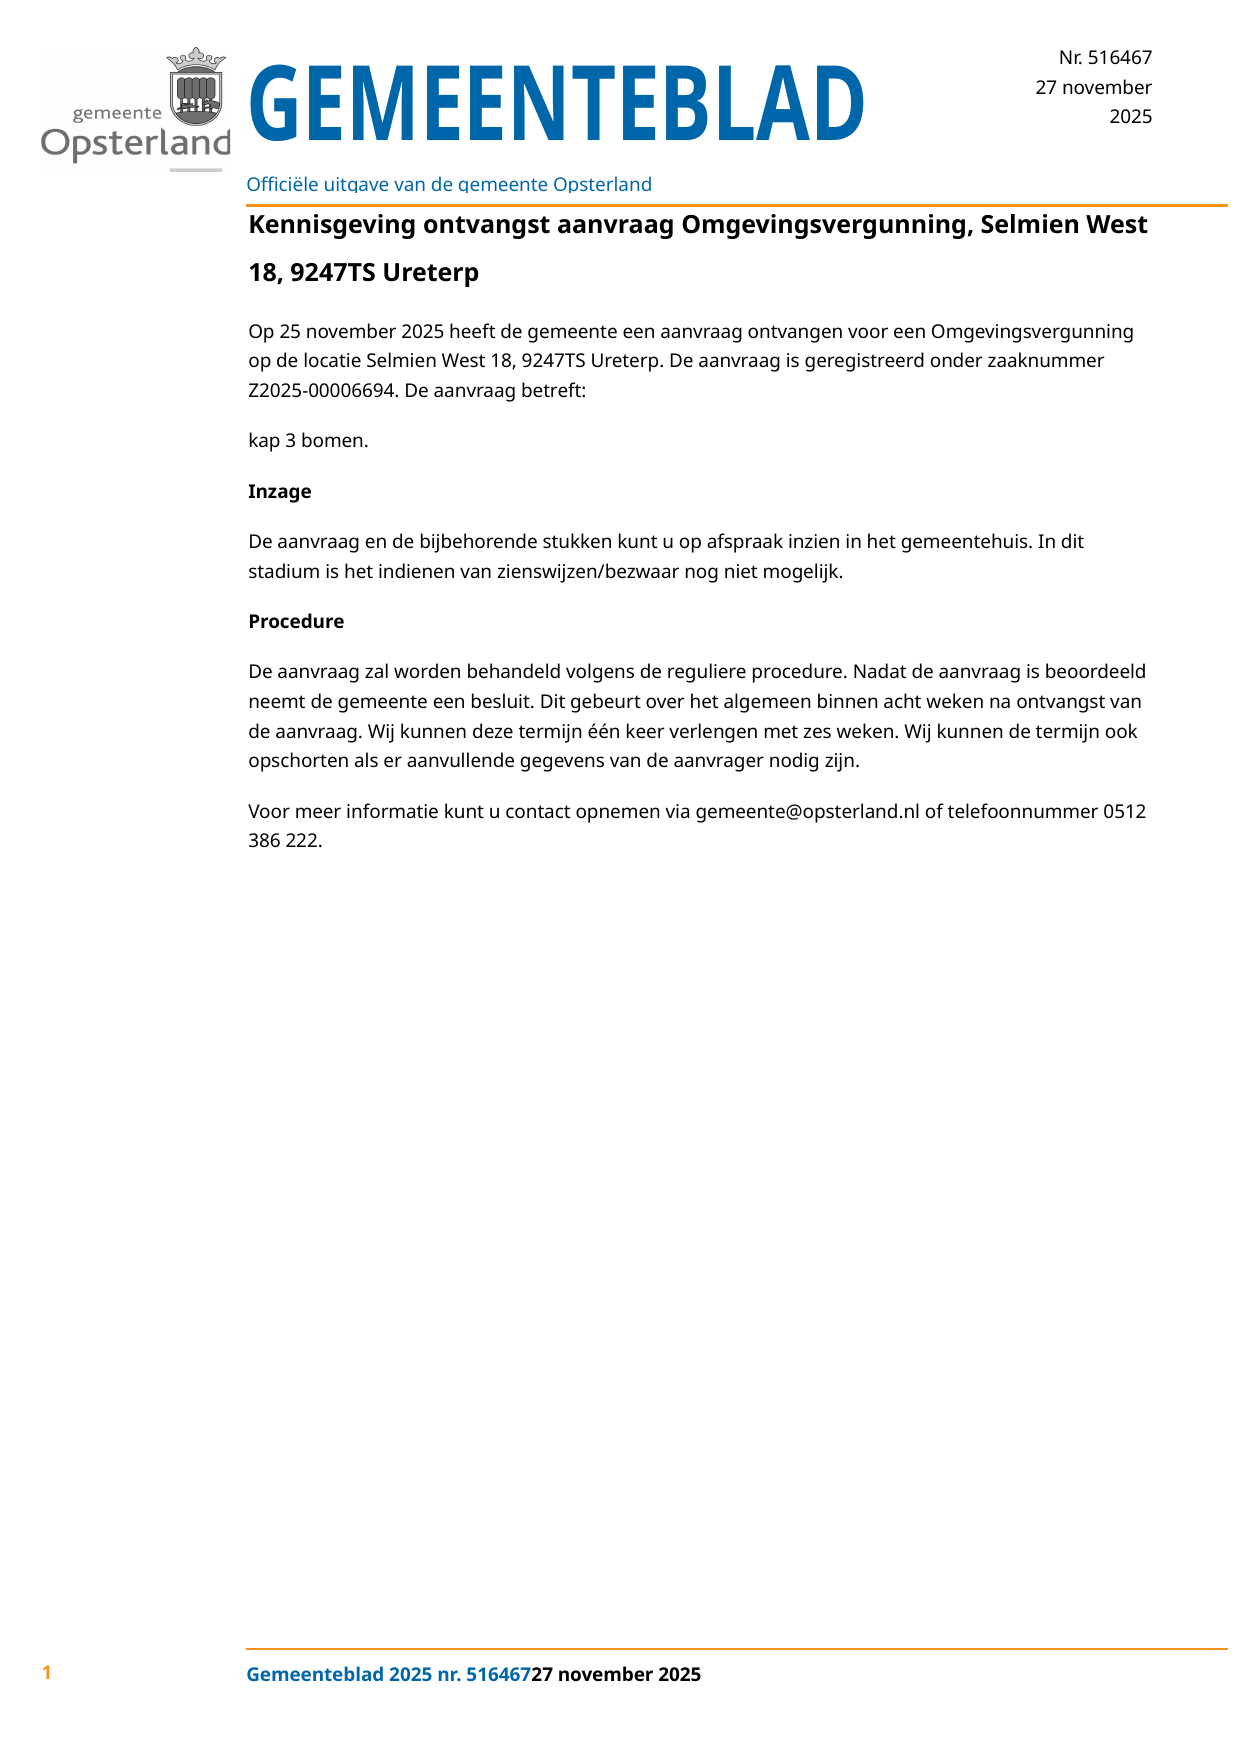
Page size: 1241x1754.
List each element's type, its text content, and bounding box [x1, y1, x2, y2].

text Inzage [248, 478, 1152, 504]
text Kennisgeving ontvangst aanvraag Omgevingsvergunning, Selmien West 18, 9247TS Ureterp [248, 207, 1152, 288]
text Op 25 november 2025 heeft de gemeente een aanvraag ontvangen voor een Omgevingsvergunning op de locatie Selmien West 18, 9247TS Ureterp. De aanvraag is geregistreerd onder zaaknummer Z2025-00006694. De aanvraag betreft: [248, 318, 1152, 403]
text kap 3 bomen. [248, 427, 1152, 453]
text Procedure [248, 608, 1152, 634]
picture [41, 47, 231, 172]
text Voor meer informatie kunt u contact opnemen via gemeente@opsterland.nl of telefoonnummer 0512 386 222. [248, 798, 1152, 853]
text De aanvraag zal worden behandeld volgens de reguliere procedure. Nadat de aanvraag is beoordeeld neemt de gemeente een besluit. Dit gebeurt over het algemeen binnen acht weken na ontvangst van de aanvraag. Wij kunnen deze termijn één keer verlengen met zes weken. Wij kunnen de termijn ook opschorten als er aanvullende gegevens van de aanvrager nodig zijn. [248, 659, 1152, 773]
text De aanvraag en de bijbehorende stukken kunt u op afspraak inzien in het gemeentehuis. In dit stadium is het indienen van zienswijzen/bezwaar nog niet mogelijk. [248, 528, 1152, 584]
